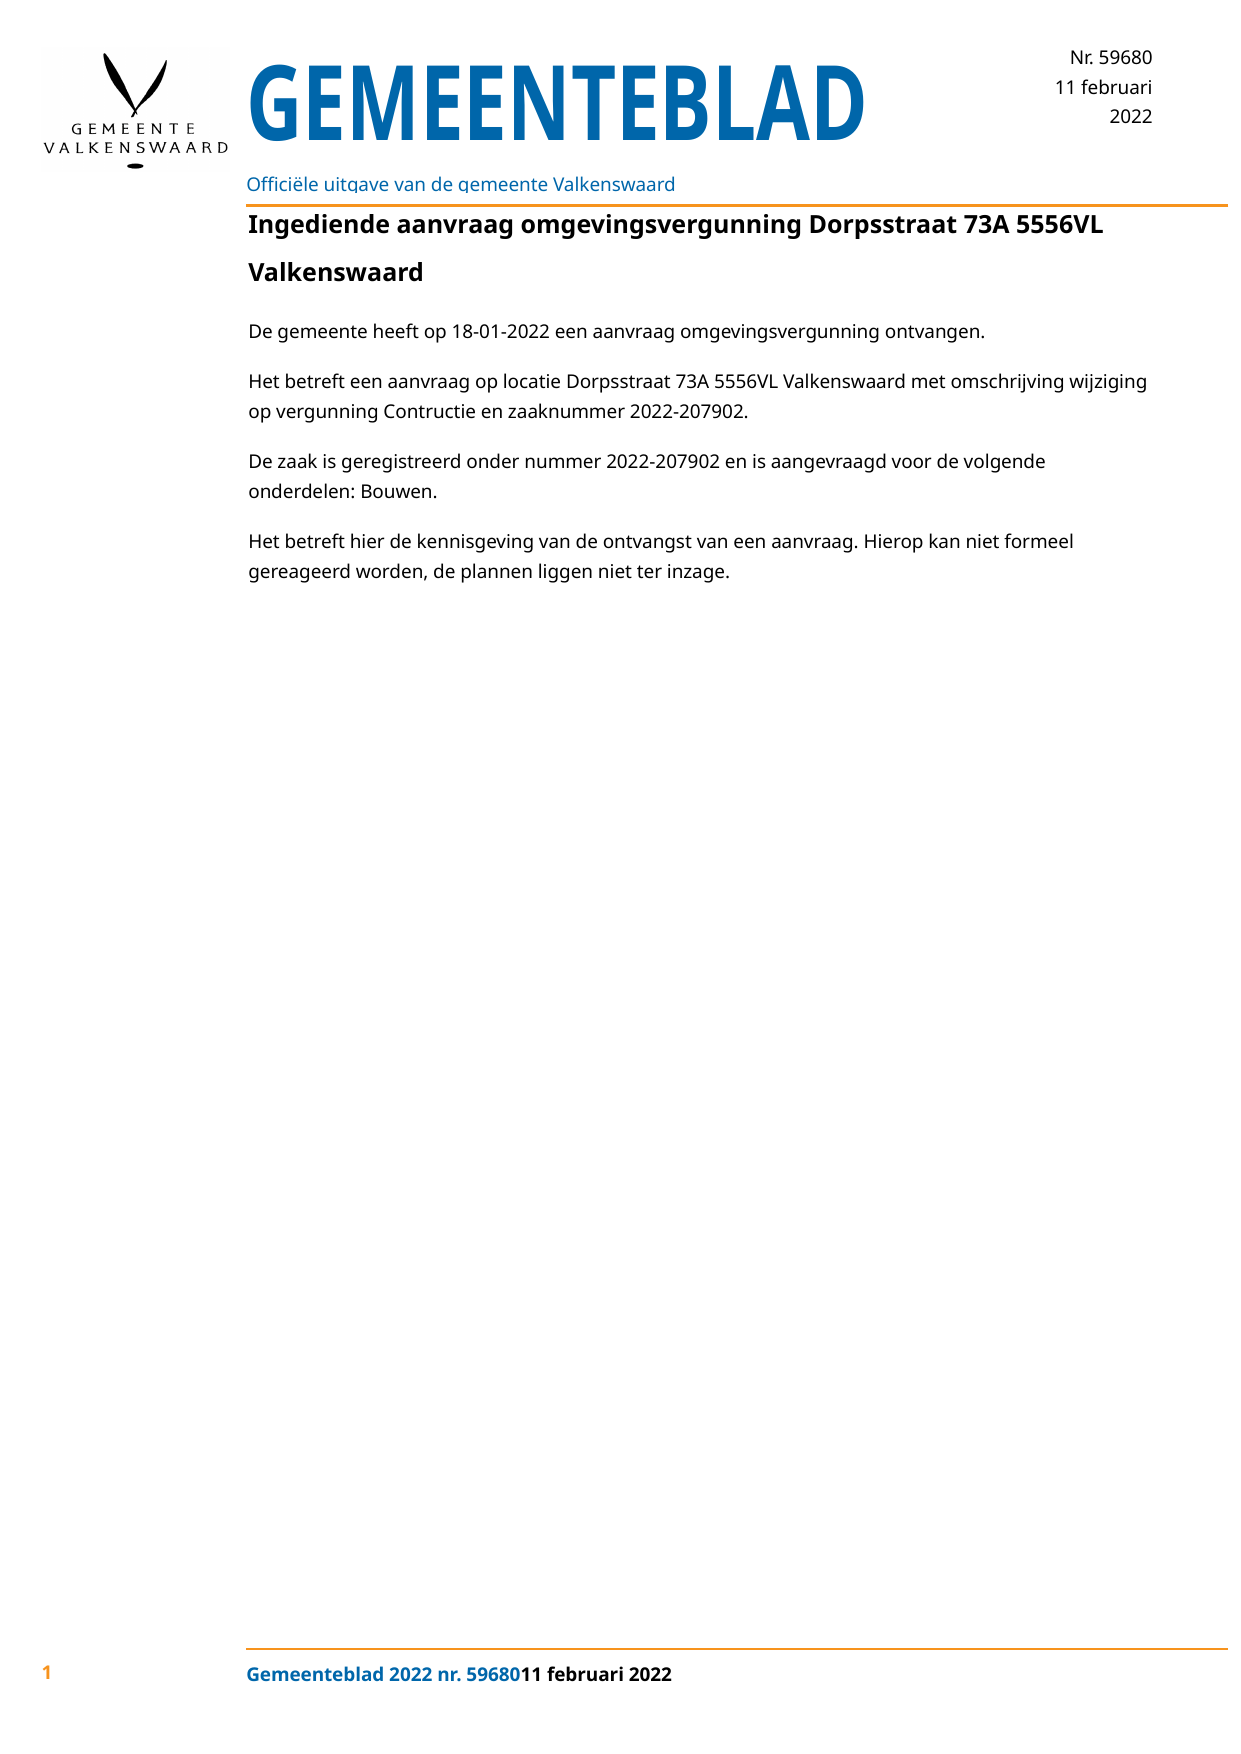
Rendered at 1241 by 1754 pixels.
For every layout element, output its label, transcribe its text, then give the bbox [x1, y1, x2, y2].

text Het betreft hier de kennisgeving van de ontvangst van een aanvraag. Hierop kan niet formeel gereageerd worden, de plannen liggen niet ter inzage. [248, 528, 1152, 584]
picture [41, 47, 231, 172]
text Ingediende aanvraag omgevingsvergunning Dorpsstraat 73A 5556VL Valkenswaard [248, 207, 1152, 288]
text De gemeente heeft op 18-01-2022 een aanvraag omgevingsvergunning ontvangen. [248, 318, 1152, 344]
text De zaak is geregistreerd onder nummer 2022-207902 en is aangevraagd voor de volgende onderdelen: Bouwen. [248, 448, 1152, 504]
text Het betreft een aanvraag op locatie Dorpsstraat 73A 5556VL Valkenswaard met omschrijving wijziging op vergunning Contructie en zaaknummer 2022-207902. [248, 368, 1152, 424]
